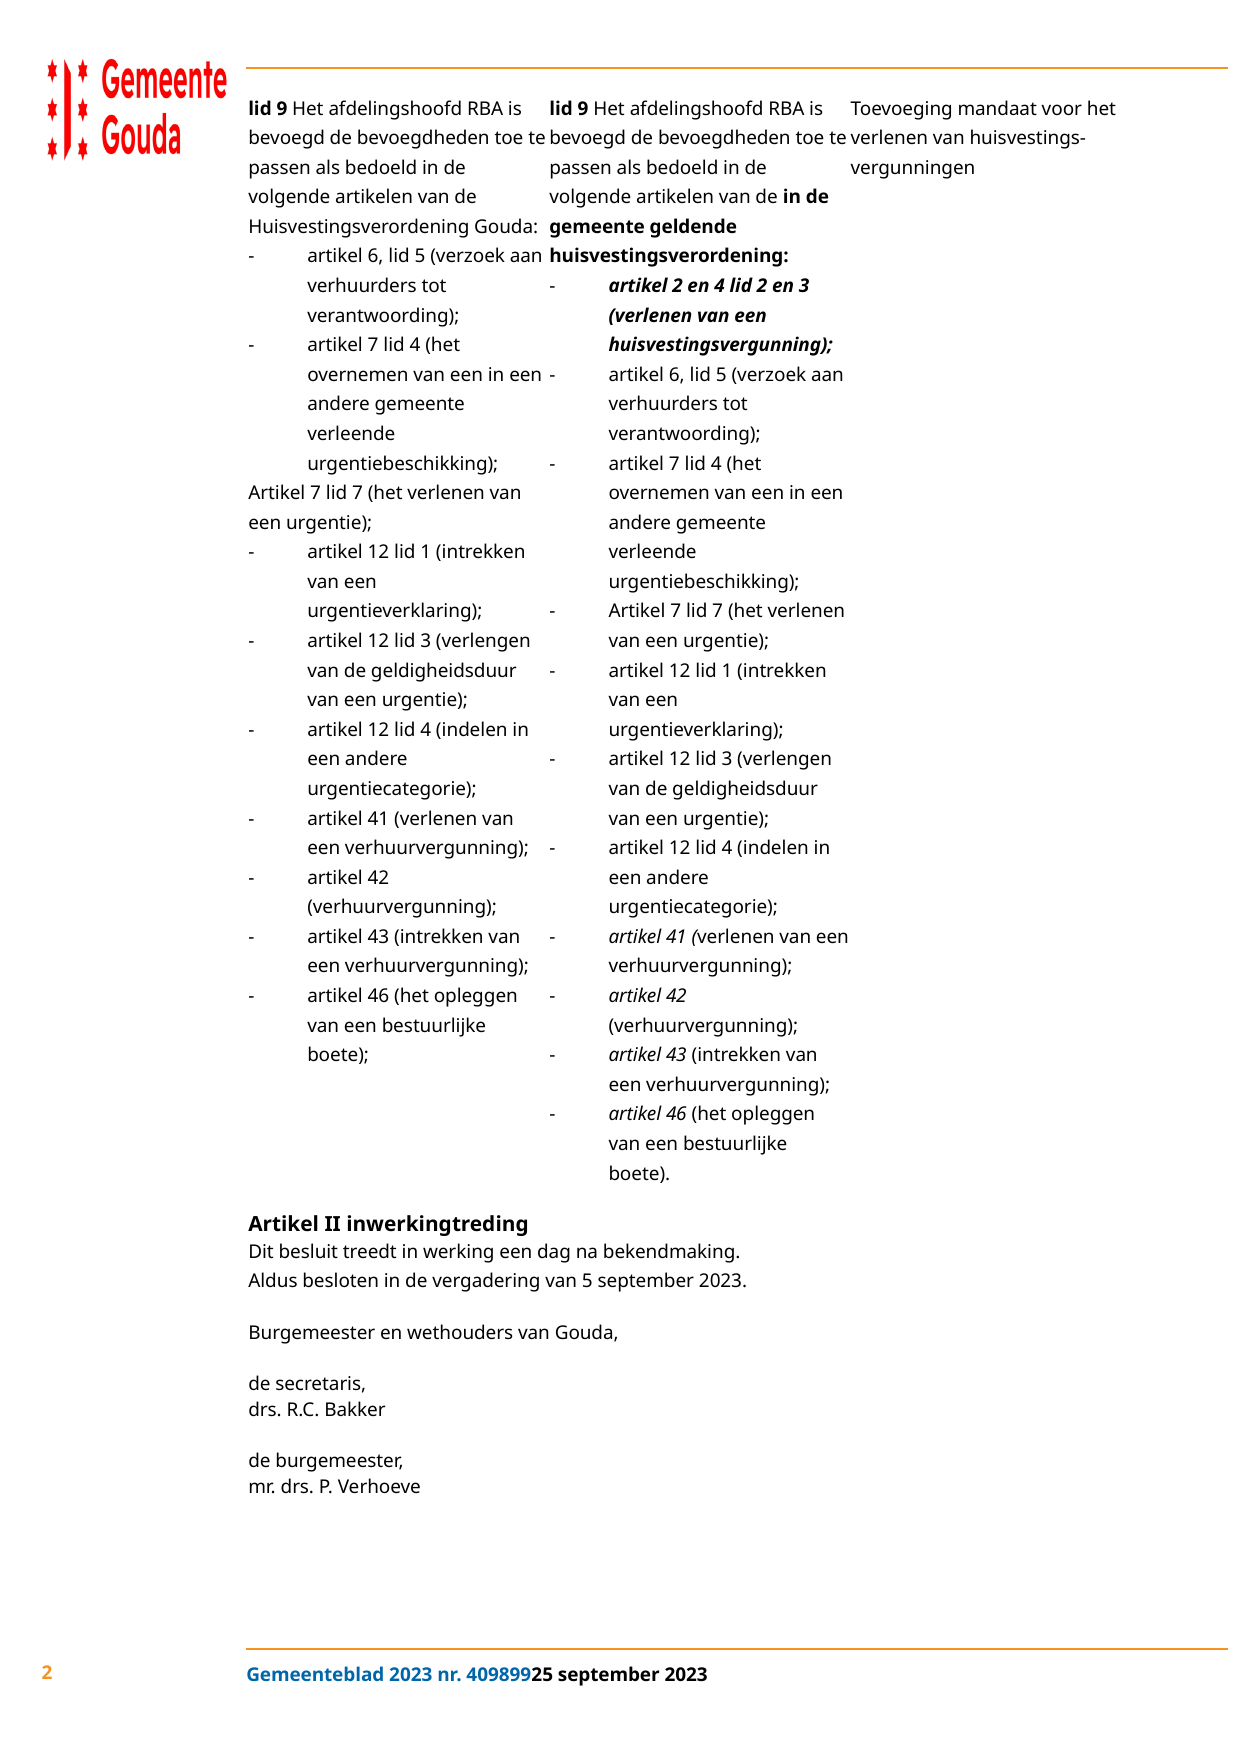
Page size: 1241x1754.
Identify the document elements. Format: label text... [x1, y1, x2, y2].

text de secretaris, [248, 1371, 1152, 1396]
text Artikel II inwerkingtreding [248, 1209, 1152, 1238]
text Burgemeester en wethouders van Gouda, [248, 1319, 1152, 1345]
text Dit besluit treedt in werking een dag na bekendmaking. [248, 1238, 1152, 1264]
table_cell Toevoeging mandaat voor het verlenen van huisvestings-vergunningen [850, 95, 1152, 1186]
table_cell lid 9 Het afdelingshoofd RBA is bevoegd de bevoegdheden toe te passen als bedoeld in de volgende artikelen van de Huisvestingsverordening Gouda: artikel 6, lid 5 (verzoek aan verhuurders tot verantwoording); artikel 7 lid 4 (het overnemen van een in een andere gemeente verleende urgentiebeschikking); Artikel 7 lid 7 (het verlenen van een urgentie); artikel 12 lid 1 (intrekken van een urgentieverklaring); artikel 12 lid 3 (verlengen van de geldigheidsduur van een urgentie); artikel 12 lid 4 (indelen in een andere urgentiecategorie); artikel 41 (verlenen van een verhuurvergunning); artikel 42 (verhuurvergunning); artikel 43 (intrekken van een verhuurvergunning); artikel 46 (het opleggen van een bestuurlijke boete); [248, 95, 549, 1186]
text drs. R.C. Bakker [248, 1396, 1152, 1422]
text de burgemeester, [248, 1448, 1152, 1473]
text Aldus besloten in de vergadering van 5 september 2023. [248, 1268, 1152, 1293]
picture [41, 47, 231, 172]
text mr. drs. P. Verhoeve [248, 1473, 1152, 1499]
table_cell lid 9 Het afdelingshoofd RBA is bevoegd de bevoegdheden toe te passen als bedoeld in de volgende artikelen van de in de gemeente geldende huisvestingsverordening: artikel 2 en 4 lid 2 en 3 (verlenen van een huisvestingsvergunning); artikel 6, lid 5 (verzoek aan verhuurders tot verantwoording); artikel 7 lid 4 (het overnemen van een in een andere gemeente verleende urgentiebeschikking); Artikel 7 lid 7 (het verlenen van een urgentie); artikel 12 lid 1 (intrekken van een urgentieverklaring); artikel 12 lid 3 (verlengen van de geldigheidsduur van een urgentie); artikel 12 lid 4 (indelen in een andere urgentiecategorie); artikel 41 (verlenen van een verhuurvergunning); artikel 42 (verhuurvergunning); artikel 43 (intrekken van een verhuurvergunning); artikel 46 (het opleggen van een bestuurlijke boete). [549, 95, 850, 1186]
